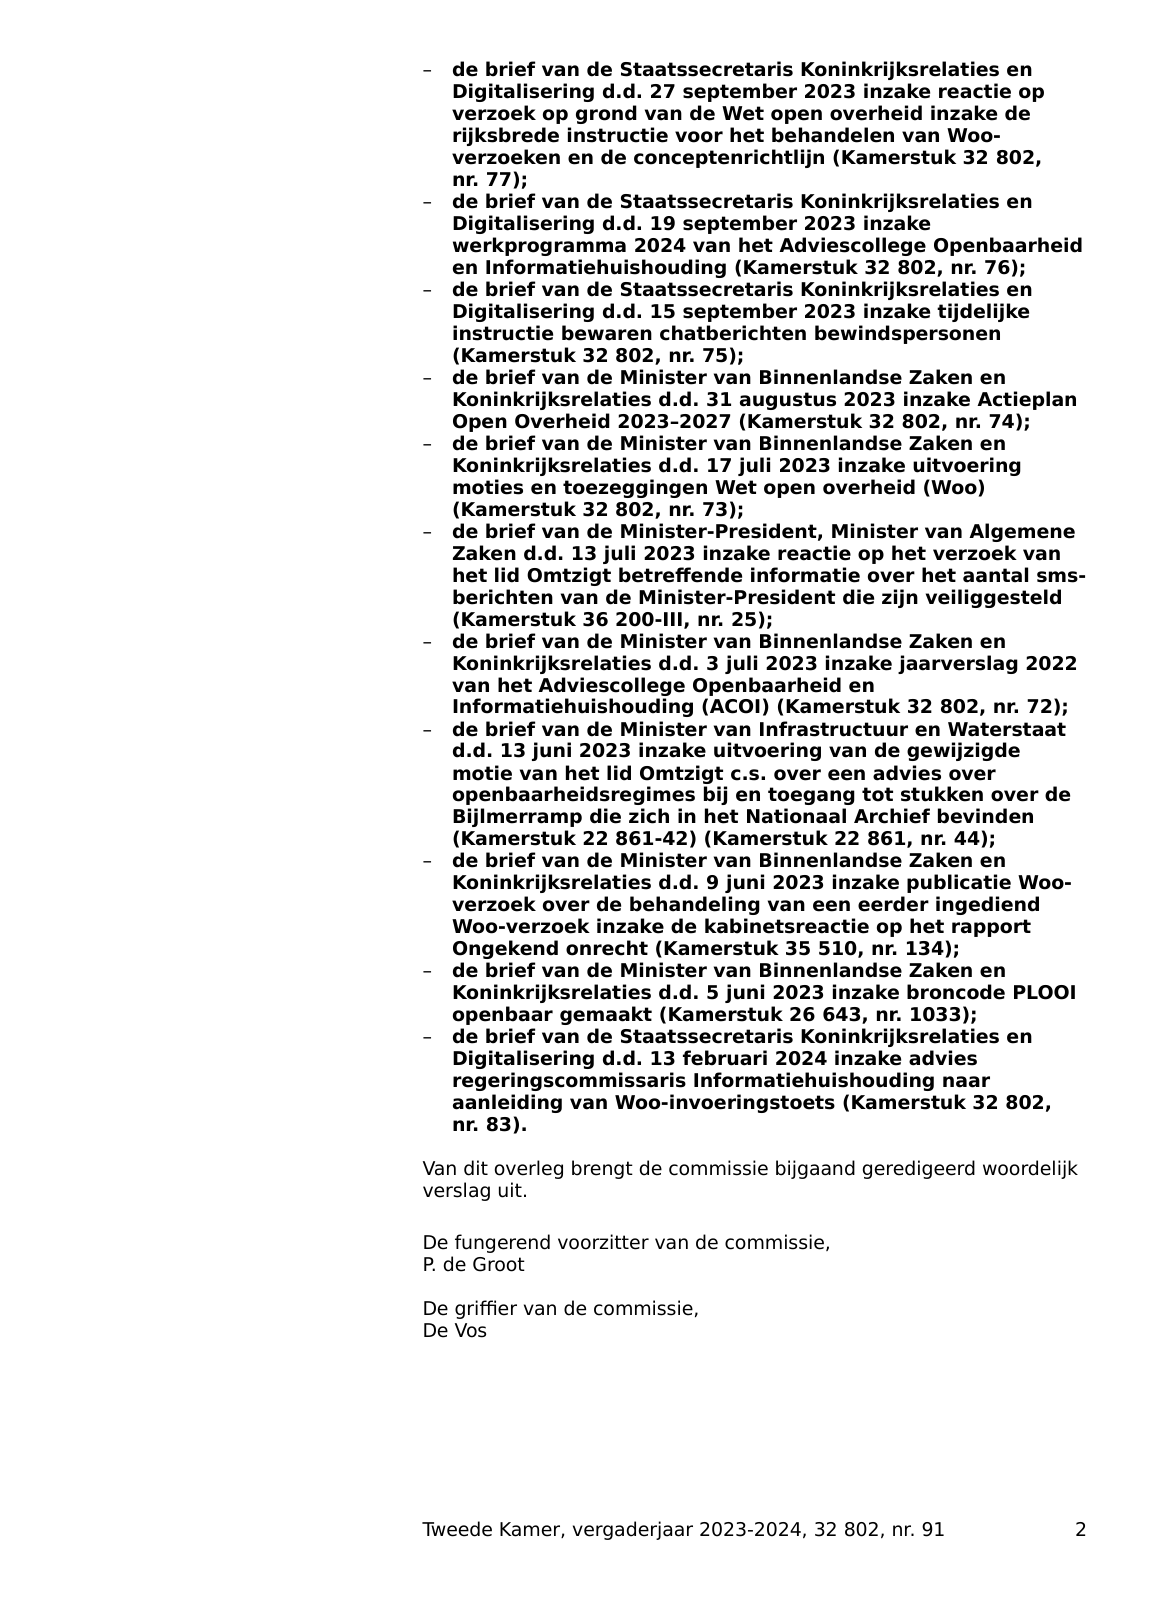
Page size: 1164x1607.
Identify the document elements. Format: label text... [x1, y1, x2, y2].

text – de brief van de Minister van Binnenlandse Zaken en Koninkrijksrelaties d.d. 9 juni 2023 inzake publicatie Woo-verzoek over de behandeling van een eerder ingediend Woo-verzoek inzake de kabinetsreactie op het rapport Ongekend onrecht (Kamerstuk 35 510, nr. 134); [422, 850, 1087, 960]
text – de brief van de Minister van Binnenlandse Zaken en Koninkrijksrelaties d.d. 5 juni 2023 inzake broncode PLOOI openbaar gemaakt (Kamerstuk 26 643, nr. 1033); [422, 960, 1087, 1026]
text – de brief van de Minister van Infrastructuur en Waterstaat d.d. 13 juni 2023 inzake uitvoering van de gewijzigde motie van het lid Omtzigt c.s. over een advies over openbaarheidsregimes bij en toegang tot stukken over de Bijlmerramp die zich in het Nationaal Archief bevinden (Kamerstuk 22 861-42) (Kamerstuk 22 861, nr. 44); [422, 718, 1087, 850]
text – de brief van de Minister van Binnenlandse Zaken en Koninkrijksrelaties d.d. 31 augustus 2023 inzake Actieplan Open Overheid 2023–2027 (Kamerstuk 32 802, nr. 74); [422, 367, 1087, 433]
text De griffier van de commissie, De Vos [422, 1298, 1087, 1342]
text Van dit overleg brengt de commissie bijgaand geredigeerd woordelijk verslag uit. [422, 1158, 1087, 1202]
text De fungerend voorzitter van de commissie, P. de Groot [422, 1232, 1087, 1276]
text – de brief van de Staatssecretaris Koninkrijksrelaties en Digitalisering d.d. 27 september 2023 inzake reactie op verzoek op grond van de Wet open overheid inzake de rijksbrede instructie voor het behandelen van Woo-verzoeken en de conceptenrichtlijn (Kamerstuk 32 802, nr. 77); [422, 59, 1087, 191]
text – de brief van de Staatssecretaris Koninkrijksrelaties en Digitalisering d.d. 15 september 2023 inzake tijdelijke instructie bewaren chatberichten bewindspersonen (Kamerstuk 32 802, nr. 75); [422, 279, 1087, 367]
text – de brief van de Minister van Binnenlandse Zaken en Koninkrijksrelaties d.d. 17 juli 2023 inzake uitvoering moties en toezeggingen Wet open overheid (Woo) (Kamerstuk 32 802, nr. 73); [422, 433, 1087, 521]
text – de brief van de Staatssecretaris Koninkrijksrelaties en Digitalisering d.d. 13 februari 2024 inzake advies regeringscommissaris Informatiehuishouding naar aanleiding van Woo-invoeringstoets (Kamerstuk 32 802, nr. 83). [422, 1026, 1087, 1136]
text – de brief van de Staatssecretaris Koninkrijksrelaties en Digitalisering d.d. 19 september 2023 inzake werkprogramma 2024 van het Adviescollege Openbaarheid en Informatiehuishouding (Kamerstuk 32 802, nr. 76); [422, 191, 1087, 279]
text – de brief van de Minister-President, Minister van Algemene Zaken d.d. 13 juli 2023 inzake reactie op het verzoek van het lid Omtzigt betreffende informatie over het aantal sms-berichten van de Minister-President die zijn veiliggesteld (Kamerstuk 36 200-III, nr. 25); [422, 521, 1087, 631]
text – de brief van de Minister van Binnenlandse Zaken en Koninkrijksrelaties d.d. 3 juli 2023 inzake jaarverslag 2022 van het Adviescollege Openbaarheid en Informatiehuishouding (ACOI) (Kamerstuk 32 802, nr. 72); [422, 631, 1087, 718]
